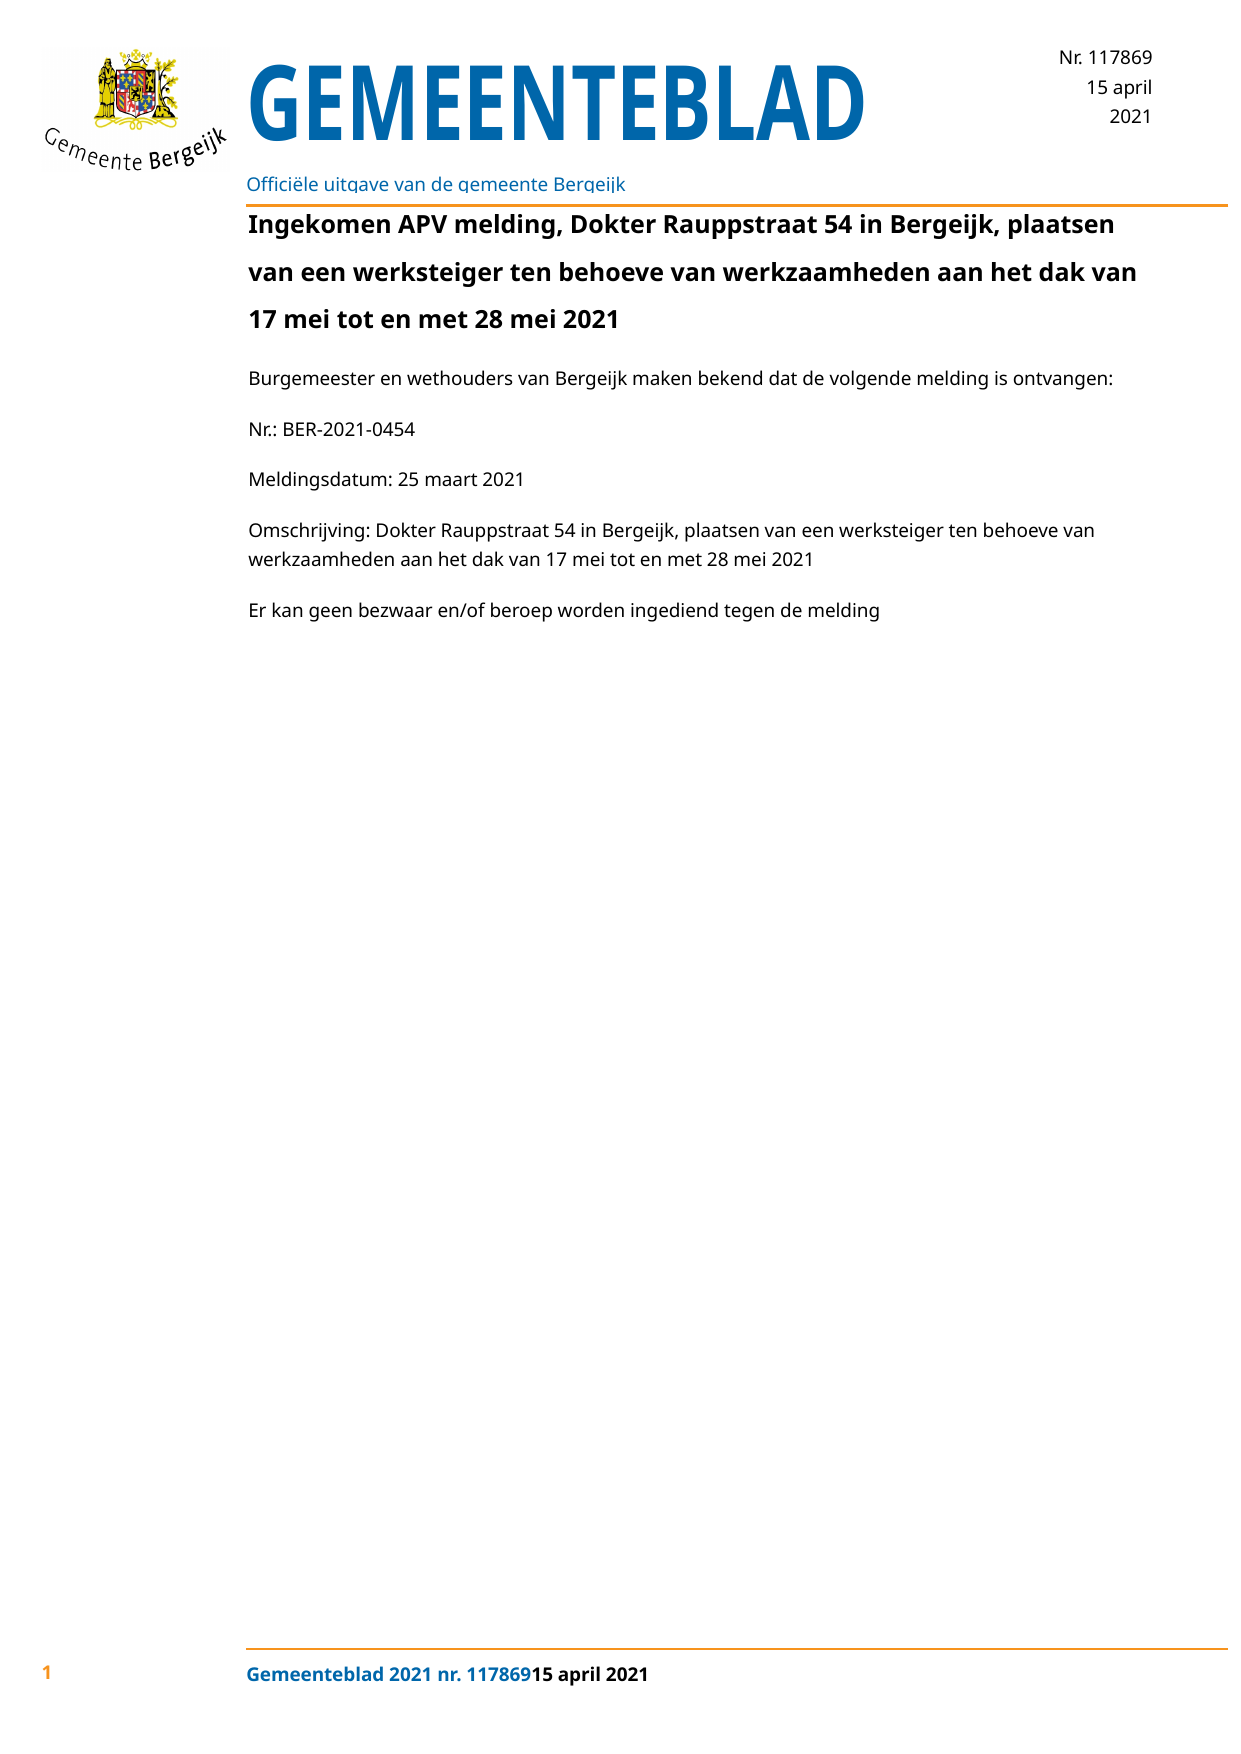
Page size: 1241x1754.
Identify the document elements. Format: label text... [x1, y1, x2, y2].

text Omschrijving: Dokter Rauppstraat 54 in Bergeijk, plaatsen van een werksteiger ten behoeve van werkzaamheden aan het dak van 17 mei tot en met 28 mei 2021 [248, 517, 1152, 572]
picture [41, 47, 231, 172]
text Burgemeester en wethouders van Bergeijk maken bekend dat de volgende melding is ontvangen: [248, 366, 1152, 391]
text Nr.: BER-2021-0454 [248, 416, 1152, 442]
text Meldingsdatum: 25 maart 2021 [248, 466, 1152, 492]
text Ingekomen APV melding, Dokter Rauppstraat 54 in Bergeijk, plaatsen van een werksteiger ten behoeve van werkzaamheden aan het dak van 17 mei tot en met 28 mei 2021 [248, 207, 1152, 336]
text Er kan geen bezwaar en/of beroep worden ingediend tegen de melding [248, 597, 1152, 622]
